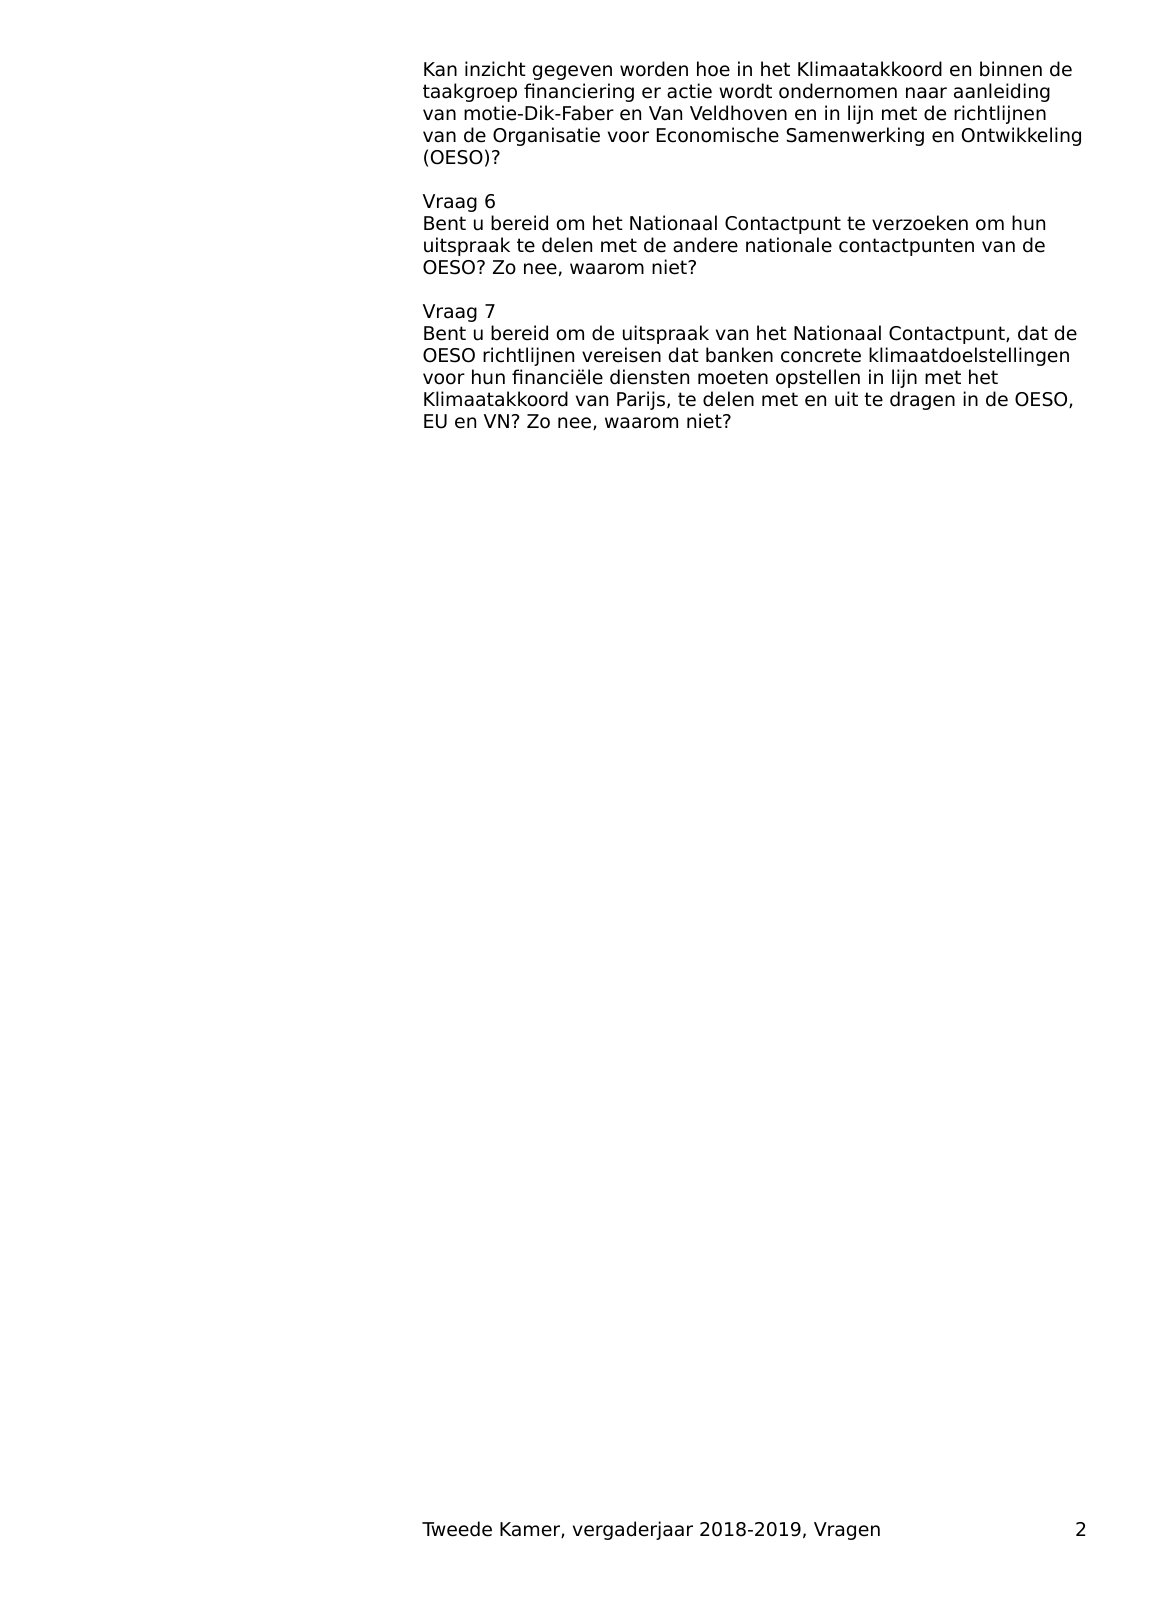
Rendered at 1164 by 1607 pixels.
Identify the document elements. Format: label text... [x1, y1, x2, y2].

text Vraag 7 [422, 301, 1087, 323]
text Kan inzicht gegeven worden hoe in het Klimaatakkoord en binnen de taakgroep financiering er actie wordt ondernomen naar aanleiding van motie-Dik-Faber en Van Veldhoven en in lijn met de richtlijnen van de Organisatie voor Economische Samenwerking en Ontwikkeling (OESO)? [422, 59, 1087, 169]
text Vraag 6 [422, 191, 1087, 213]
text Bent u bereid om het Nationaal Contactpunt te verzoeken om hun uitspraak te delen met de andere nationale contactpunten van de OESO? Zo nee, waarom niet? [422, 213, 1087, 279]
text Bent u bereid om de uitspraak van het Nationaal Contactpunt, dat de OESO richtlijnen vereisen dat banken concrete klimaatdoelstellingen voor hun financiële diensten moeten opstellen in lijn met het Klimaatakkoord van Parijs, te delen met en uit te dragen in de OESO, EU en VN? Zo nee, waarom niet? [422, 323, 1087, 433]
